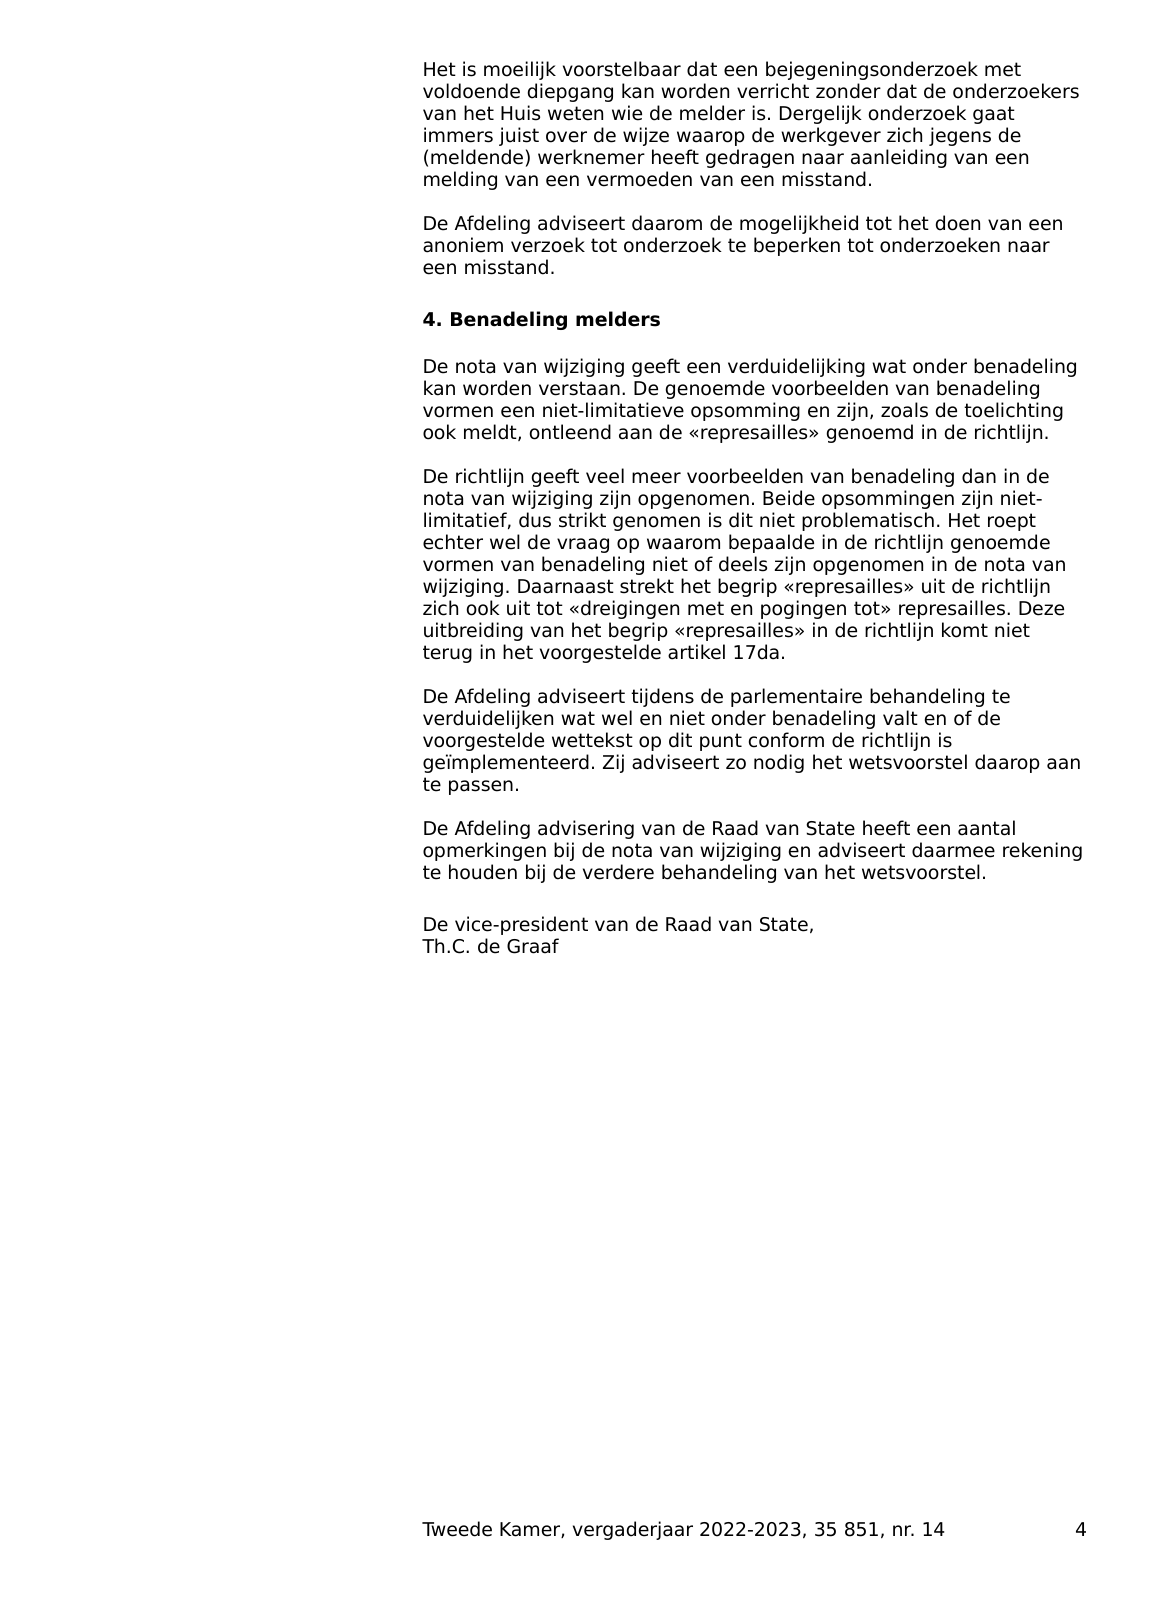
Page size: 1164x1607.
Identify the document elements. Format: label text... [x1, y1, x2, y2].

text De vice-president van de Raad van State, Th.C. de Graaf [422, 914, 1087, 958]
text Het is moeilijk voorstelbaar dat een bejegeningsonderzoek met voldoende diepgang kan worden verricht zonder dat de onderzoekers van het Huis weten wie de melder is. Dergelijk onderzoek gaat immers juist over de wijze waarop de werkgever zich jegens de (meldende) werknemer heeft gedragen naar aanleiding van een melding van een vermoeden van een misstand. [422, 59, 1087, 191]
text De Afdeling adviseert tijdens de parlementaire behandeling te verduidelijken wat wel en niet onder benadeling valt en of de voorgestelde wettekst op dit punt conform de richtlijn is geïmplementeerd. Zij adviseert zo nodig het wetsvoorstel daarop aan te passen. [422, 686, 1087, 796]
text De Afdeling adviseert daarom de mogelijkheid tot het doen van een anoniem verzoek tot onderzoek te beperken tot onderzoeken naar een misstand. [422, 213, 1087, 279]
text De nota van wijziging geeft een verduidelijking wat onder benadeling kan worden verstaan. De genoemde voorbeelden van benadeling vormen een niet-limitatieve opsomming en zijn, zoals de toelichting ook meldt, ontleend aan de «represailles» genoemd in de richtlijn. [422, 356, 1087, 444]
subtitle 4. Benadeling melders [422, 309, 1087, 331]
text De Afdeling advisering van de Raad van State heeft een aantal opmerkingen bij de nota van wijziging en adviseert daarmee rekening te houden bij de verdere behandeling van het wetsvoorstel. [422, 818, 1087, 884]
text De richtlijn geeft veel meer voorbeelden van benadeling dan in de nota van wijziging zijn opgenomen. Beide opsommingen zijn niet-limitatief, dus strikt genomen is dit niet problematisch. Het roept echter wel de vraag op waarom bepaalde in de richtlijn genoemde vormen van benadeling niet of deels zijn opgenomen in de nota van wijziging. Daarnaast strekt het begrip «represailles» uit de richtlijn zich ook uit tot «dreigingen met en pogingen tot» represailles. Deze uitbreiding van het begrip «represailles» in de richtlijn komt niet terug in het voorgestelde artikel 17da. [422, 466, 1087, 664]
